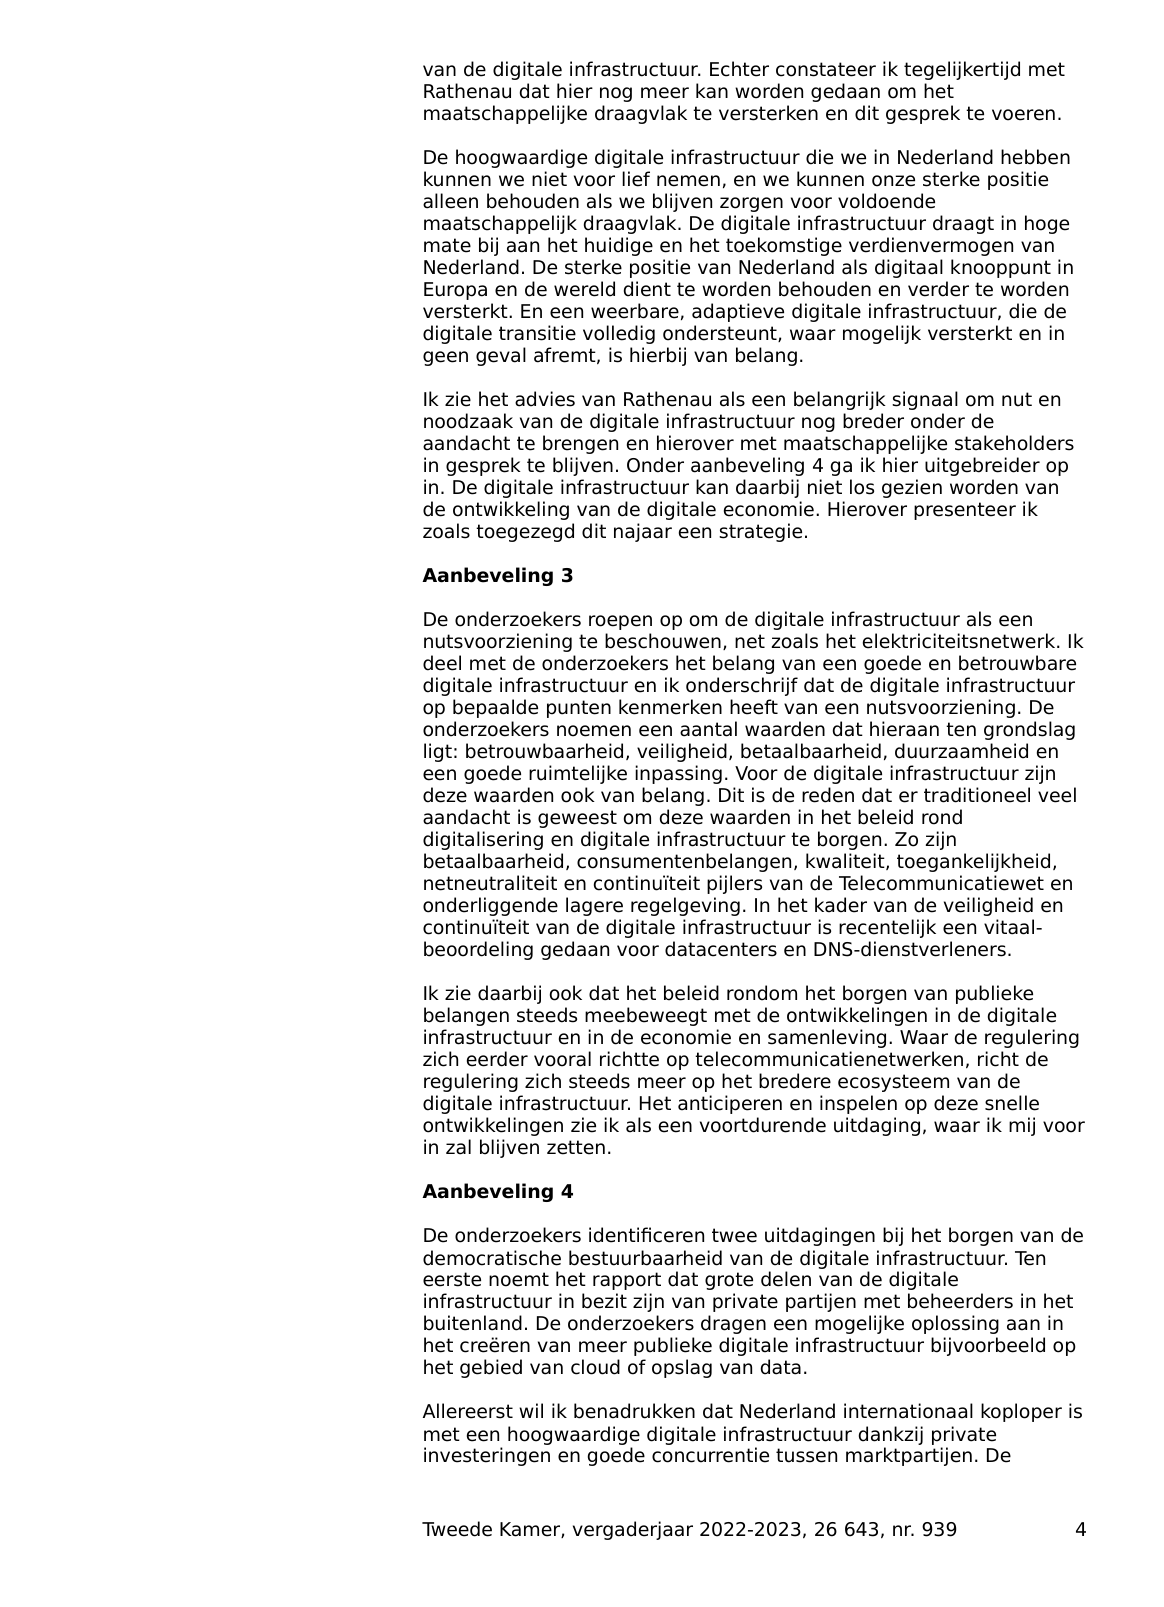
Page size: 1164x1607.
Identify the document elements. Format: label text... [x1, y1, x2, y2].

text Ik zie daarbij ook dat het beleid rondom het borgen van publieke belangen steeds meebeweegt met de ontwikkelingen in de digitale infrastructuur en in de economie en samenleving. Waar de regulering zich eerder vooral richtte op telecommunicatienetwerken, richt de regulering zich steeds meer op het bredere ecosysteem van de digitale infrastructuur. Het anticiperen en inspelen op deze snelle ontwikkelingen zie ik als een voortdurende uitdaging, waar ik mij voor in zal blijven zetten. [422, 983, 1087, 1159]
text Ik zie het advies van Rathenau als een belangrijk signaal om nut en noodzaak van de digitale infrastructuur nog breder onder de aandacht te brengen en hierover met maatschappelijke stakeholders in gesprek te blijven. Onder aanbeveling 4 ga ik hier uitgebreider op in. De digitale infrastructuur kan daarbij niet los gezien worden van de ontwikkeling van de digitale economie. Hierover presenteer ik zoals toegezegd dit najaar een strategie. [422, 389, 1087, 543]
text De hoogwaardige digitale infrastructuur die we in Nederland hebben kunnen we niet voor lief nemen, en we kunnen onze sterke positie alleen behouden als we blijven zorgen voor voldoende maatschappelijk draagvlak. De digitale infrastructuur draagt in hoge mate bij aan het huidige en het toekomstige verdienvermogen van Nederland. De sterke positie van Nederland als digitaal knooppunt in Europa en de wereld dient te worden behouden en verder te worden versterkt. En een weerbare, adaptieve digitale infrastructuur, die de digitale transitie volledig ondersteunt, waar mogelijk versterkt en in geen geval afremt, is hierbij van belang. [422, 147, 1087, 367]
text Allereerst wil ik benadrukken dat Nederland internationaal koploper is met een hoogwaardige digitale infrastructuur dankzij private investeringen en goede concurrentie tussen marktpartijen. De [422, 1401, 1087, 1467]
text De onderzoekers roepen op om de digitale infrastructuur als een nutsvoorziening te beschouwen, net zoals het elektriciteitsnetwerk. Ik deel met de onderzoekers het belang van een goede en betrouwbare digitale infrastructuur en ik onderschrijf dat de digitale infrastructuur op bepaalde punten kenmerken heeft van een nutsvoorziening. De onderzoekers noemen een aantal waarden dat hieraan ten grondslag ligt: betrouwbaarheid, veiligheid, betaalbaarheid, duurzaamheid en een goede ruimtelijke inpassing. Voor de digitale infrastructuur zijn deze waarden ook van belang. Dit is de reden dat er traditioneel veel aandacht is geweest om deze waarden in het beleid rond digitalisering en digitale infrastructuur te borgen. Zo zijn betaalbaarheid, consumentenbelangen, kwaliteit, toegankelijkheid, netneutraliteit en continuïteit pijlers van de Telecommunicatiewet en onderliggende lagere regelgeving. In het kader van de veiligheid en continuïteit van de digitale infrastructuur is recentelijk een vitaal-beoordeling gedaan voor datacenters en DNS-dienstverleners. [422, 609, 1087, 961]
subtitle Aanbeveling 4 [422, 1181, 1087, 1203]
text De onderzoekers identificeren twee uitdagingen bij het borgen van de democratische bestuurbaarheid van de digitale infrastructuur. Ten eerste noemt het rapport dat grote delen van de digitale infrastructuur in bezit zijn van private partijen met beheerders in het buitenland. De onderzoekers dragen een mogelijke oplossing aan in het creëren van meer publieke digitale infrastructuur bijvoorbeeld op het gebied van cloud of opslag van data. [422, 1225, 1087, 1379]
subtitle Aanbeveling 3 [422, 565, 1087, 587]
text van de digitale infrastructuur. Echter constateer ik tegelijkertijd met Rathenau dat hier nog meer kan worden gedaan om het maatschappelijke draagvlak te versterken en dit gesprek te voeren. [422, 59, 1087, 125]
